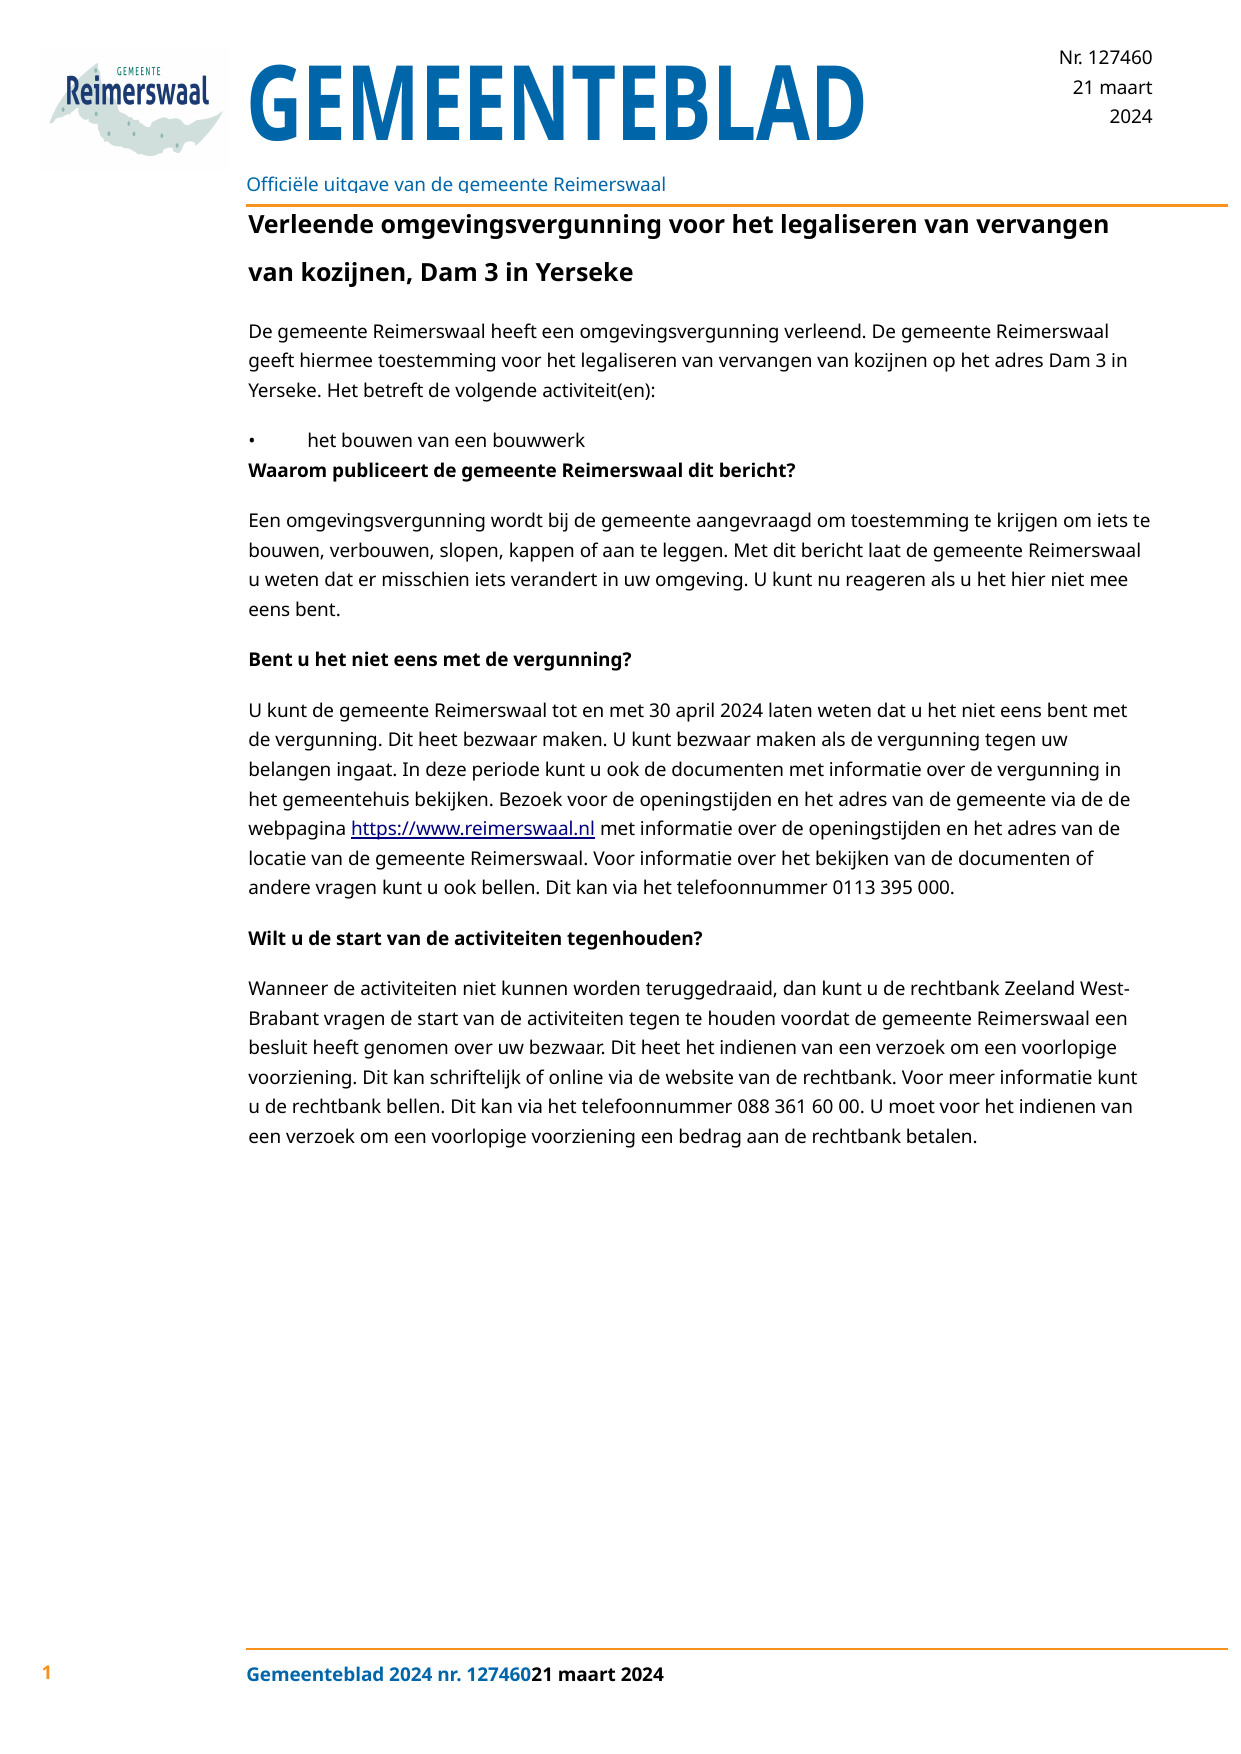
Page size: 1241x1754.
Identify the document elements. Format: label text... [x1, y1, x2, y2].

text U kunt de gemeente Reimerswaal tot en met 30 april 2024 laten weten dat u het niet eens bent met de vergunning. Dit heet bezwaar maken. U kunt bezwaar maken als de vergunning tegen uw belangen ingaat. In deze periode kunt u ook de documenten met informatie over de vergunning in het gemeentehuis bekijken. Bezoek voor de openingstijden en het adres van de gemeente via de de webpagina https://www.reimerswaal.nl met informatie over de openingstijden en het adres van de locatie van de gemeente Reimerswaal. Voor informatie over het bekijken van de documenten of andere vragen kunt u ook bellen. Dit kan via het telefoonnummer 0113 395 000. [248, 697, 1152, 900]
text Verleende omgevingsvergunning voor het legaliseren van vervangen van kozijnen, Dam 3 in Yerseke [248, 207, 1152, 288]
text Wanneer de activiteiten niet kunnen worden teruggedraaid, dan kunt u de rechtbank Zeeland West-Brabant vragen de start van de activiteiten tegen te houden voordat de gemeente Reimerswaal een besluit heeft genomen over uw bezwaar. Dit heet het indienen van een verzoek om een voorlopige voorziening. Dit kan schriftelijk of online via de website van de rechtbank. Voor meer informatie kunt u de rechtbank bellen. Dit kan via het telefoonnummer 088 361 60 00. U moet voor het indienen van een verzoek om een voorlopige voorziening een bedrag aan de rechtbank betalen. [248, 975, 1152, 1149]
text Wilt u de start van de activiteiten tegenhouden? [248, 925, 1152, 951]
text Bent u het niet eens met de vergunning? [248, 647, 1152, 672]
text De gemeente Reimerswaal heeft een omgevingsvergunning verleend. De gemeente Reimerswaal geeft hiermee toestemming voor het legaliseren van vervangen van kozijnen op het adres Dam 3 in Yerseke. Het betreft de volgende activiteit(en): [248, 318, 1152, 403]
picture [41, 47, 231, 172]
text Een omgevingsvergunning wordt bij de gemeente aangevraagd om toestemming te krijgen om iets te bouwen, verbouwen, slopen, kappen of aan te leggen. Met dit bericht laat de gemeente Reimerswaal u weten dat er misschien iets verandert in uw omgeving. U kunt nu reageren als u het hier niet mee eens bent. [248, 507, 1152, 622]
text Waarom publiceert de gemeente Reimerswaal dit bericht? [248, 457, 1152, 483]
list het bouwen van een bouwwerk [248, 427, 1152, 453]
